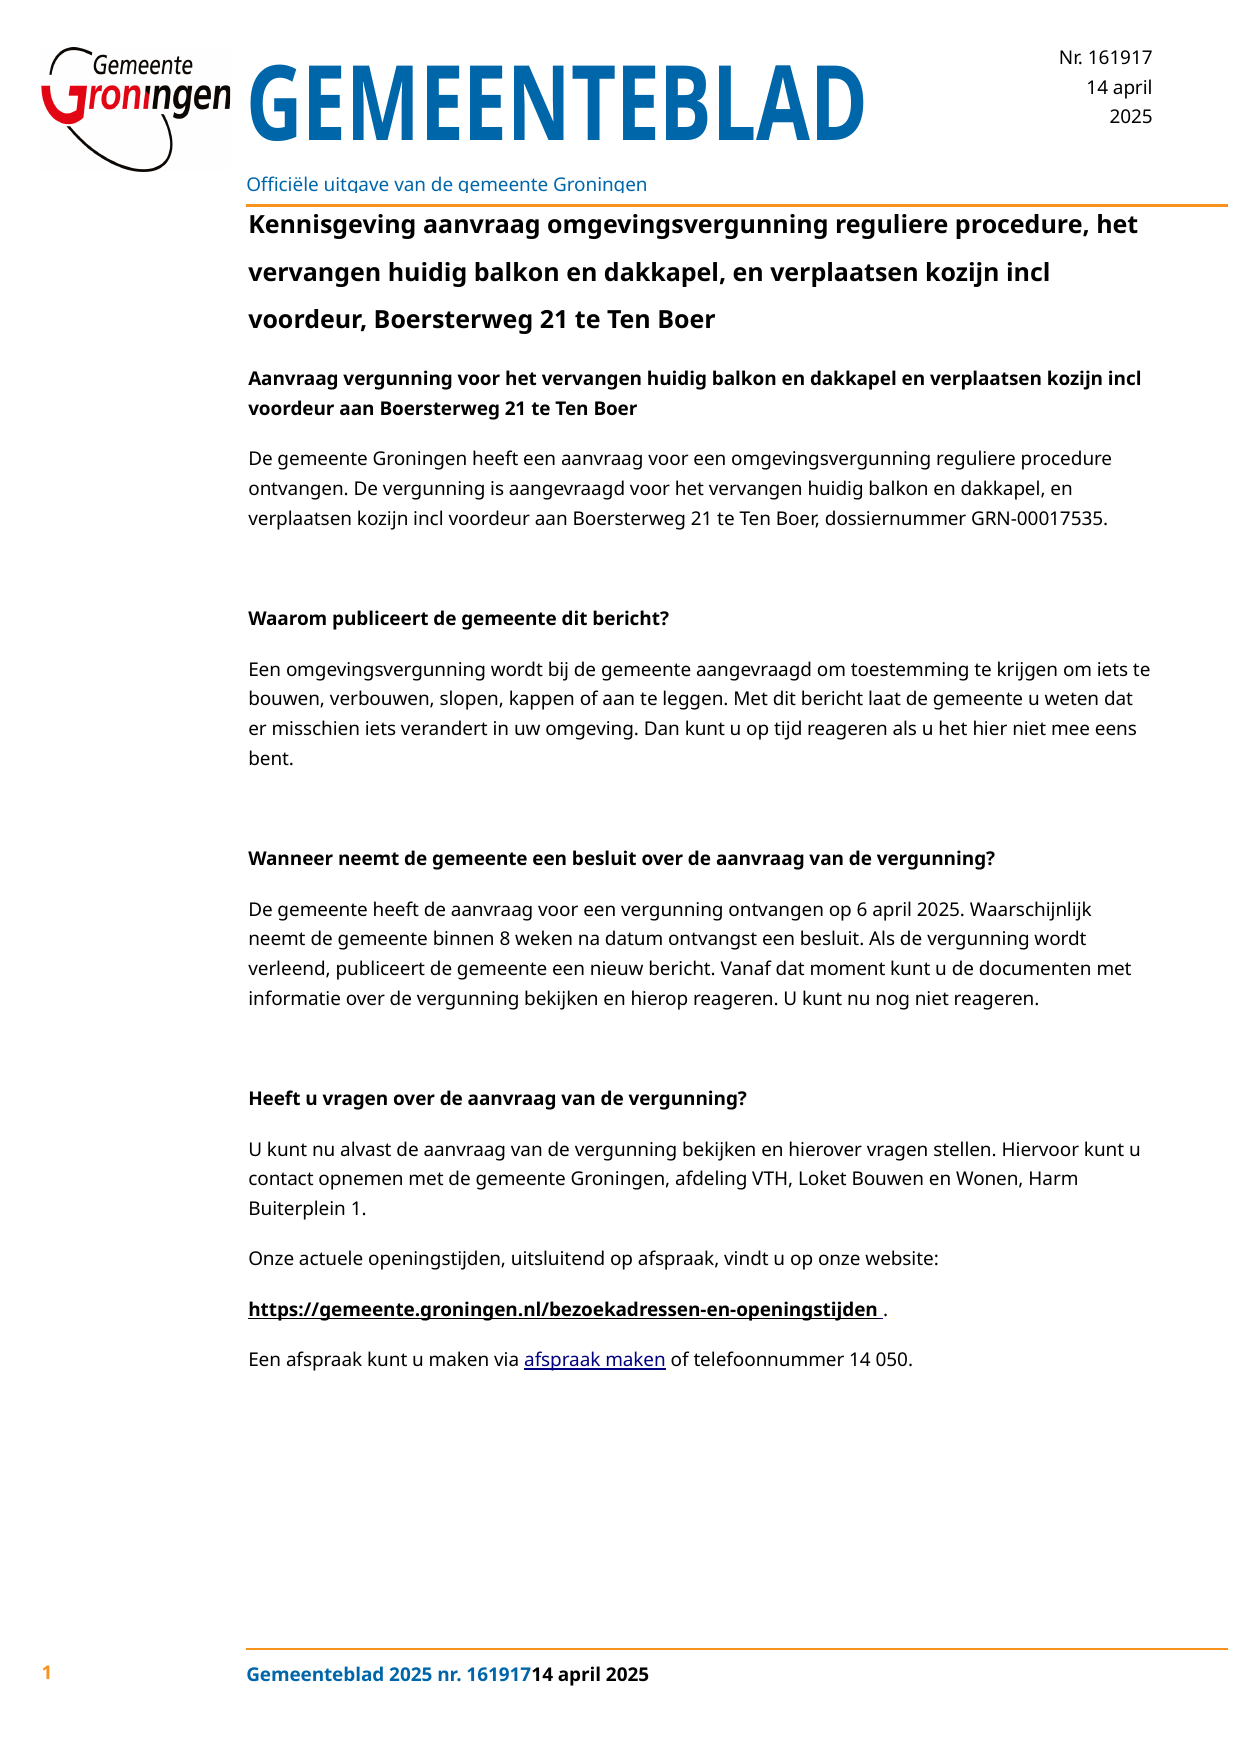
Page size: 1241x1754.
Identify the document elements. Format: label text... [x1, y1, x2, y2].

text Een afspraak kunt u maken via afspraak maken of telefoonnummer 14 050. [248, 1346, 1152, 1372]
text De gemeente heeft de aanvraag voor een vergunning ontvangen op 6 april 2025. Waarschijnlijk neemt de gemeente binnen 8 weken na datum ontvangst een besluit. Als de vergunning wordt verleend, publiceert de gemeente een nieuw bericht. Vanaf dat moment kunt u de documenten met informatie over de vergunning bekijken en hierop reageren. U kunt nu nog niet reageren. [248, 896, 1152, 1010]
picture [41, 47, 231, 172]
text Waarom publiceert de gemeente dit bericht? [248, 606, 1152, 631]
text Aanvraag vergunning voor het vervangen huidig balkon en dakkapel en verplaatsen kozijn incl voordeur aan Boersterweg 21 te Ten Boer [248, 366, 1152, 421]
text Een omgevingsvergunning wordt bij de gemeente aangevraagd om toestemming te krijgen om iets te bouwen, verbouwen, slopen, kappen of aan te leggen. Met dit bericht laat de gemeente u weten dat er misschien iets verandert in uw omgeving. Dan kunt u op tijd reageren als u het hier niet mee eens bent. [248, 656, 1152, 770]
text Heeft u vragen over de aanvraag van de vergunning? [248, 1086, 1152, 1111]
text https://gemeente.groningen.nl/bezoekadressen-en-openingstijden . [248, 1296, 1152, 1322]
text De gemeente Groningen heeft een aanvraag voor een omgevingsvergunning reguliere procedure ontvangen. De vergunning is aangevraagd voor het vervangen huidig balkon en dakkapel, en verplaatsen kozijn incl voordeur aan Boersterweg 21 te Ten Boer, dossiernummer GRN-00017535. [248, 446, 1152, 530]
text U kunt nu alvast de aanvraag van de vergunning bekijken en hierover vragen stellen. Hiervoor kunt u contact opnemen met de gemeente Groningen, afdeling VTH, Loket Bouwen en Wonen, Harm Buiterplein 1. [248, 1136, 1152, 1221]
text Kennisgeving aanvraag omgevingsvergunning reguliere procedure, het vervangen huidig balkon en dakkapel, en verplaatsen kozijn incl voordeur, Boersterweg 21 te Ten Boer [248, 207, 1152, 336]
text Onze actuele openingstijden, uitsluitend op afspraak, vindt u op onze website: [248, 1246, 1152, 1271]
text Wanneer neemt de gemeente een besluit over de aanvraag van de vergunning? [248, 846, 1152, 871]
